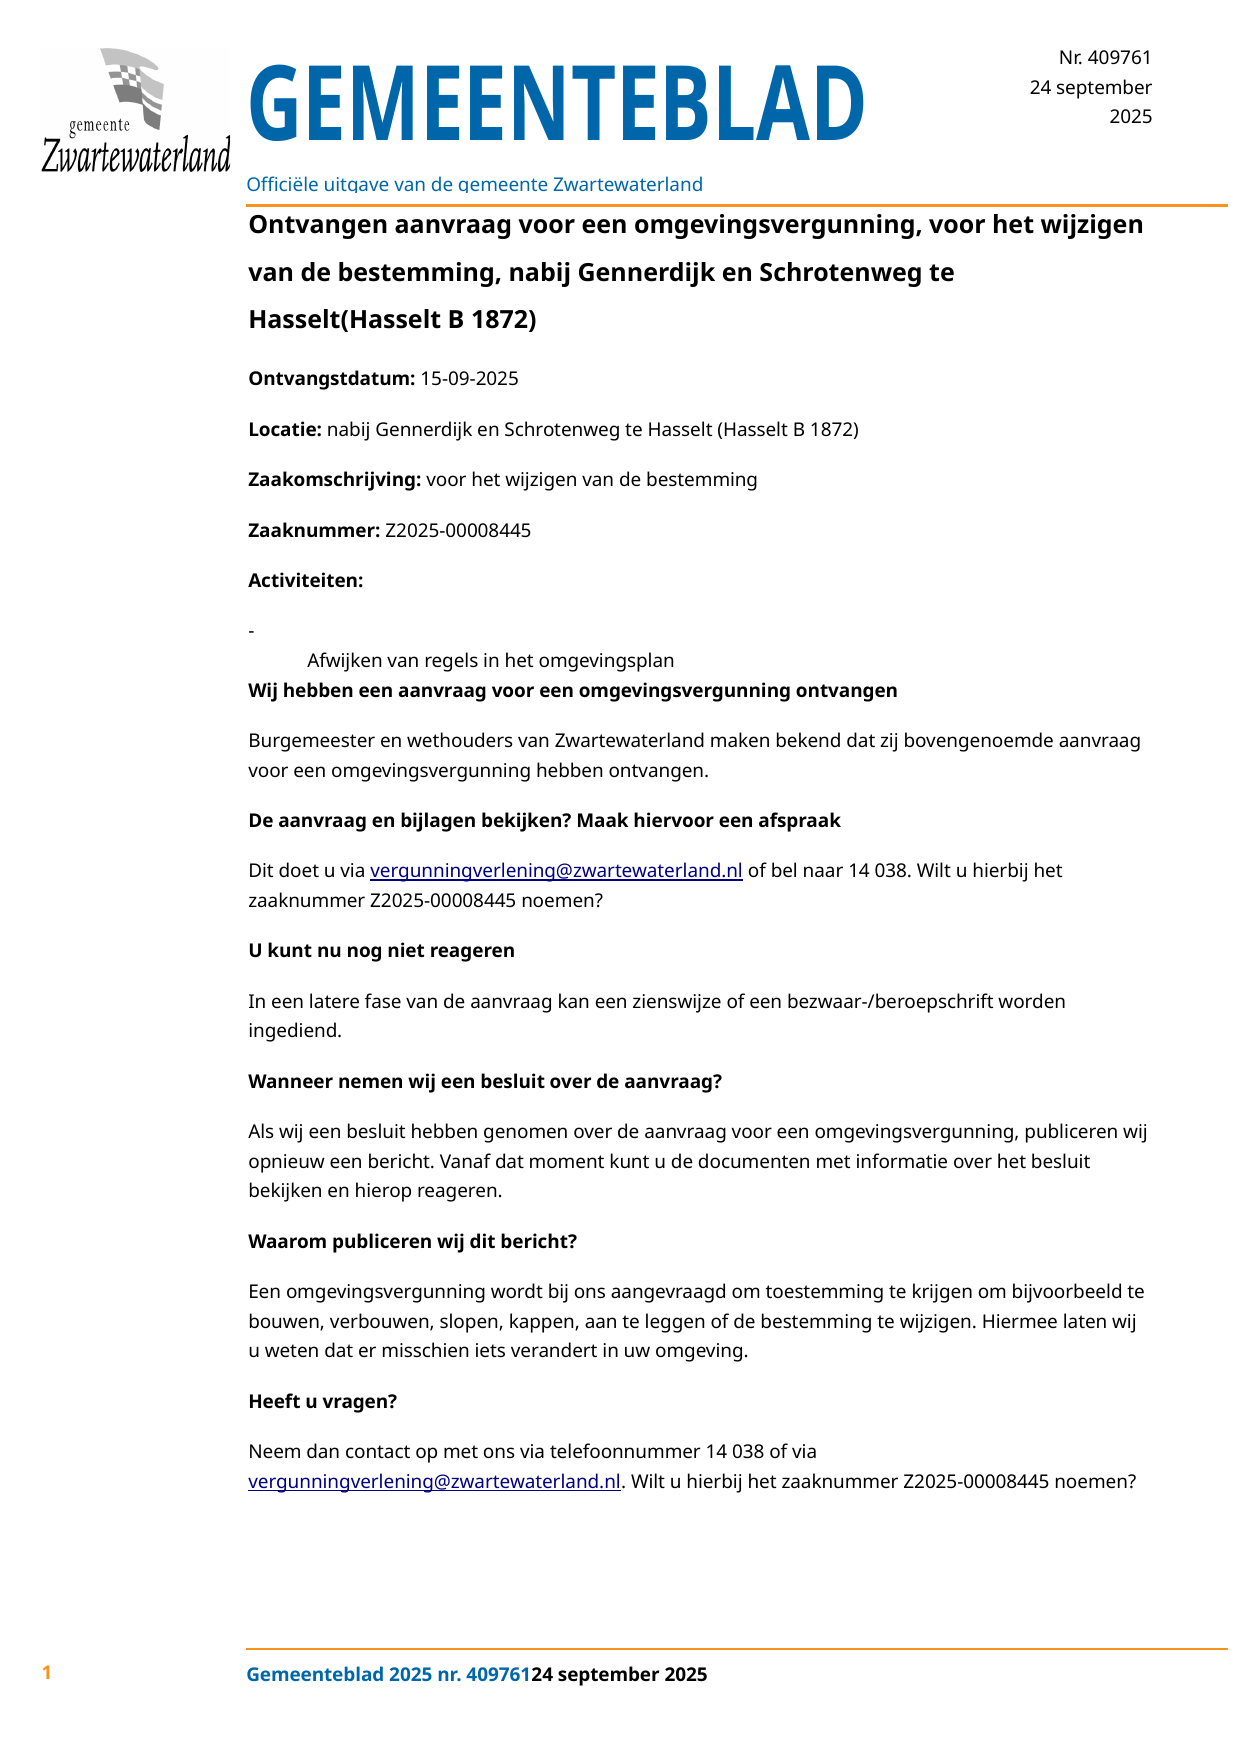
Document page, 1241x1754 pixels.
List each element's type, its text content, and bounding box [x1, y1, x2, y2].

text Ontvangen aanvraag voor een omgevingsvergunning, voor het wijzigen van de bestemming, nabij Gennerdijk en Schrotenweg te Hasselt(Hasselt B 1872) [248, 207, 1152, 336]
text Waarom publiceren wij dit bericht? [248, 1228, 1152, 1254]
list Afwijken van regels in het omgevingsplan [248, 647, 1152, 673]
text Activiteiten: [248, 567, 1152, 593]
text U kunt nu nog niet reageren [248, 938, 1152, 963]
text Ontvangstdatum: 15-09-2025 [248, 366, 1152, 391]
text Als wij een besluit hebben genomen over de aanvraag voor een omgevingsvergunning, publiceren wij opnieuw een bericht. Vanaf dat moment kunt u de documenten met informatie over het besluit bekijken en hierop reageren. [248, 1118, 1152, 1203]
text Wanneer nemen wij een besluit over de aanvraag? [248, 1068, 1152, 1094]
text Een omgevingsvergunning wordt bij ons aangevraagd om toestemming te krijgen om bijvoorbeeld te bouwen, verbouwen, slopen, kappen, aan te leggen of de bestemming te wijzigen. Hiermee laten wij u weten dat er misschien iets verandert in uw omgeving. [248, 1278, 1152, 1363]
text Zaaknummer: Z2025-00008445 [248, 517, 1152, 542]
text Locatie: nabij Gennerdijk en Schrotenweg te Hasselt (Hasselt B 1872) [248, 416, 1152, 442]
picture [41, 47, 231, 172]
text De aanvraag en bijlagen bekijken? Maak hiervoor een afspraak [248, 807, 1152, 833]
text Dit doet u via vergunningverlening@zwartewaterland.nl of bel naar 14 038. Wilt u hierbij het zaaknummer Z2025-00008445 noemen? [248, 858, 1152, 913]
text In een latere fase van de aanvraag kan een zienswijze of een bezwaar-/beroepschrift worden ingediend. [248, 988, 1152, 1043]
text Burgemeester en wethouders van Zwartewaterland maken bekend dat zij bovengenoemde aanvraag voor een omgevingsvergunning hebben ontvangen. [248, 727, 1152, 782]
text Wij hebben een aanvraag voor een omgevingsvergunning ontvangen [248, 677, 1152, 702]
text Heeft u vragen? [248, 1388, 1152, 1414]
text Zaakomschrijving: voor het wijzigen van de bestemming [248, 466, 1152, 492]
text Neem dan contact op met ons via telefoonnummer 14 038 of via vergunningverlening@zwartewaterland.nl. Wilt u hierbij het zaaknummer Z2025-00008445 noemen? [248, 1438, 1152, 1494]
